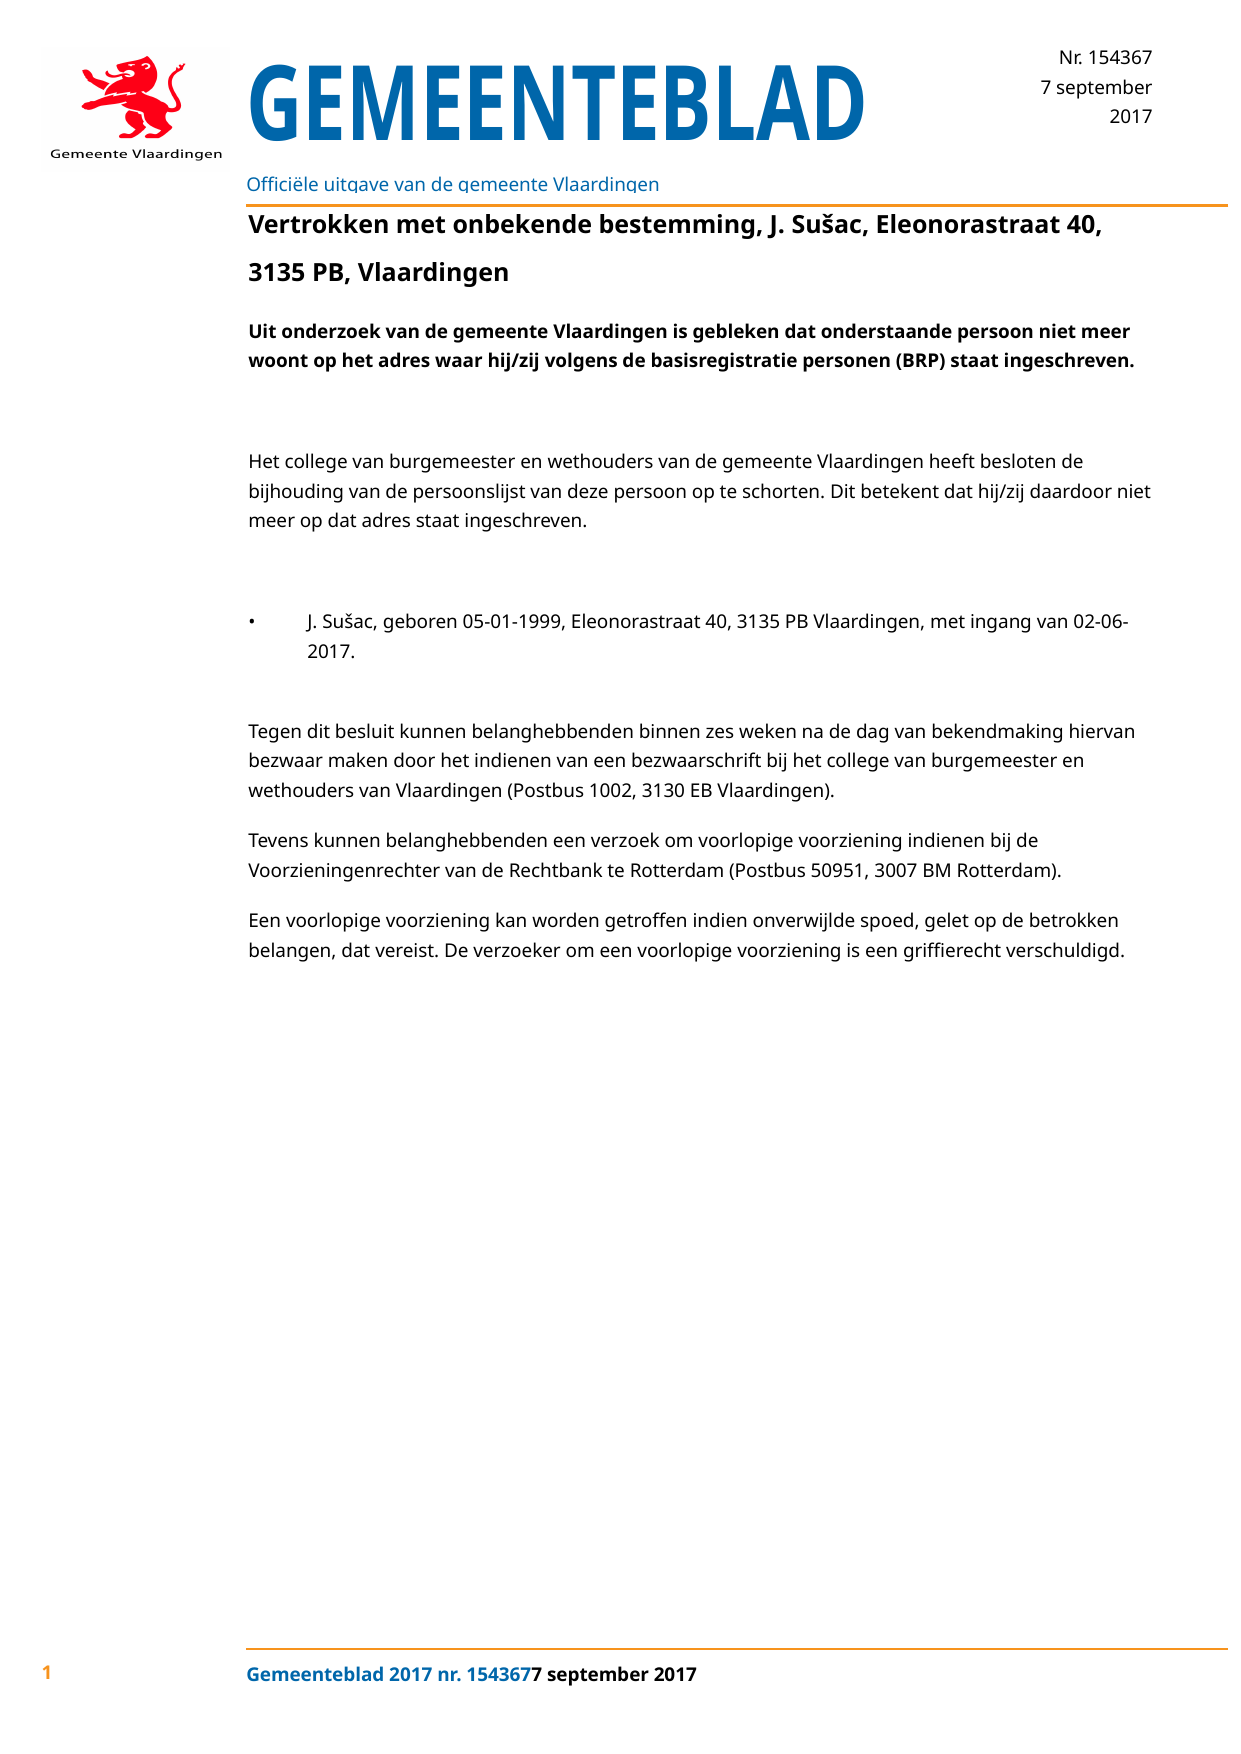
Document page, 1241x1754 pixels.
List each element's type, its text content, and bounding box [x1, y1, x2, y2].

text Tegen dit besluit kunnen belanghebbenden binnen zes weken na de dag van bekendmaking hiervan bezwaar maken door het indienen van een bezwaarschrift bij het college van burgemeester en wethouders van Vlaardingen (Postbus 1002, 3130 EB Vlaardingen). [248, 718, 1152, 803]
list J. Sušac, geboren 05-01-1999, Eleonorastraat 40, 3135 PB Vlaardingen, met ingang van 02-06-2017. [248, 608, 1152, 664]
text Vertrokken met onbekende bestemming, J. Sušac, Eleonorastraat 40, 3135 PB, Vlaardingen [248, 207, 1152, 288]
text Het college van burgemeester en wethouders van de gemeente Vlaardingen heeft besloten de bijhouding van de persoonslijst van deze persoon op te schorten. Dit betekent dat hij/zij daardoor niet meer op dat adres staat ingeschreven. [248, 448, 1152, 533]
picture [41, 47, 231, 172]
text Een voorlopige voorziening kan worden getroffen indien onverwijlde spoed, gelet op de betrokken belangen, dat vereist. De verzoeker om een voorlopige voorziening is een griffierecht verschuldigd. [248, 907, 1152, 963]
text Uit onderzoek van de gemeente Vlaardingen is gebleken dat onderstaande persoon niet meer woont op het adres waar hij/zij volgens de basisregistratie personen (BRP) staat ingeschreven. [248, 318, 1152, 373]
text Tevens kunnen belanghebbenden een verzoek om voorlopige voorziening indienen bij de Voorzieningenrechter van de Rechtbank te Rotterdam (Postbus 50951, 3007 BM Rotterdam). [248, 827, 1152, 883]
